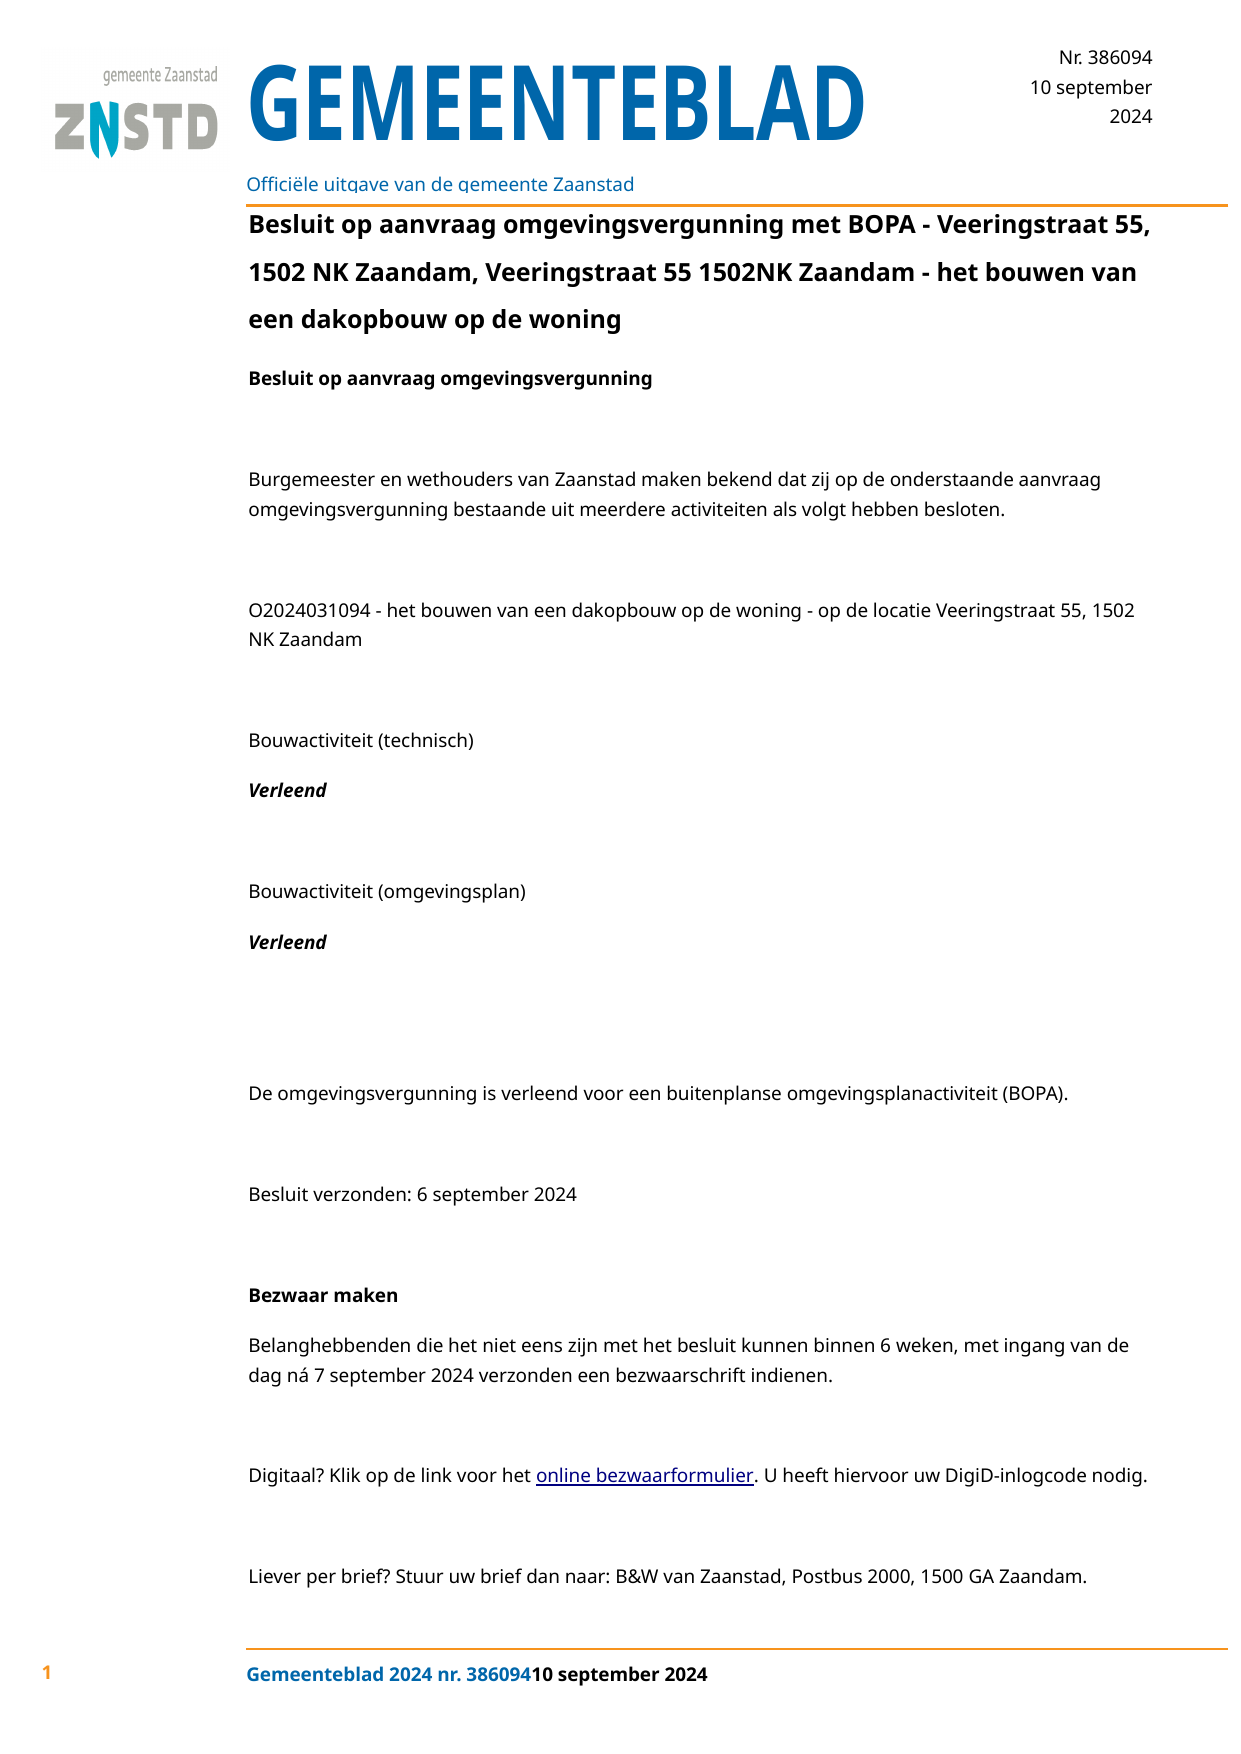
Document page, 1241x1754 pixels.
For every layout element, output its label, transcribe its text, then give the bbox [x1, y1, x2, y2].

picture [41, 47, 231, 172]
text De omgevingsvergunning is verleend voor een buitenplanse omgevingsplanactiviteit (BOPA). [248, 1080, 1152, 1106]
text Besluit op aanvraag omgevingsvergunning [248, 366, 1152, 391]
text Belanghebbenden die het niet eens zijn met het besluit kunnen binnen 6 weken, met ingang van de dag ná 7 september 2024 verzonden een bezwaarschrift indienen. [248, 1332, 1152, 1387]
text Digitaal? Klik op de link voor het online bezwaarformulier. U heeft hiervoor uw DigiD-inlogcode nodig. [248, 1463, 1152, 1488]
text O2024031094 - het bouwen van een dakopbouw op de woning - op de locatie Veeringstraat 55, 1502 NK Zaandam [248, 597, 1152, 652]
text Besluit verzonden: 6 september 2024 [248, 1181, 1152, 1207]
text Bezwaar maken [248, 1282, 1152, 1307]
text Burgemeester en wethouders van Zaanstad maken bekend dat zij op de onderstaande aanvraag omgevingsvergunning bestaande uit meerdere activiteiten als volgt hebben besloten. [248, 466, 1152, 522]
text Verleend [248, 929, 1152, 954]
text Besluit op aanvraag omgevingsvergunning met BOPA - Veeringstraat 55, 1502 NK Zaandam, Veeringstraat 55 1502NK Zaandam - het bouwen van een dakopbouw op de woning [248, 207, 1152, 336]
text Verleend [248, 778, 1152, 803]
text Bouwactiviteit (technisch) [248, 727, 1152, 753]
text Bouwactiviteit (omgevingsplan) [248, 878, 1152, 904]
text Liever per brief? Stuur uw brief dan naar: B&W van Zaanstad, Postbus 2000, 1500 GA Zaandam. [248, 1563, 1152, 1589]
